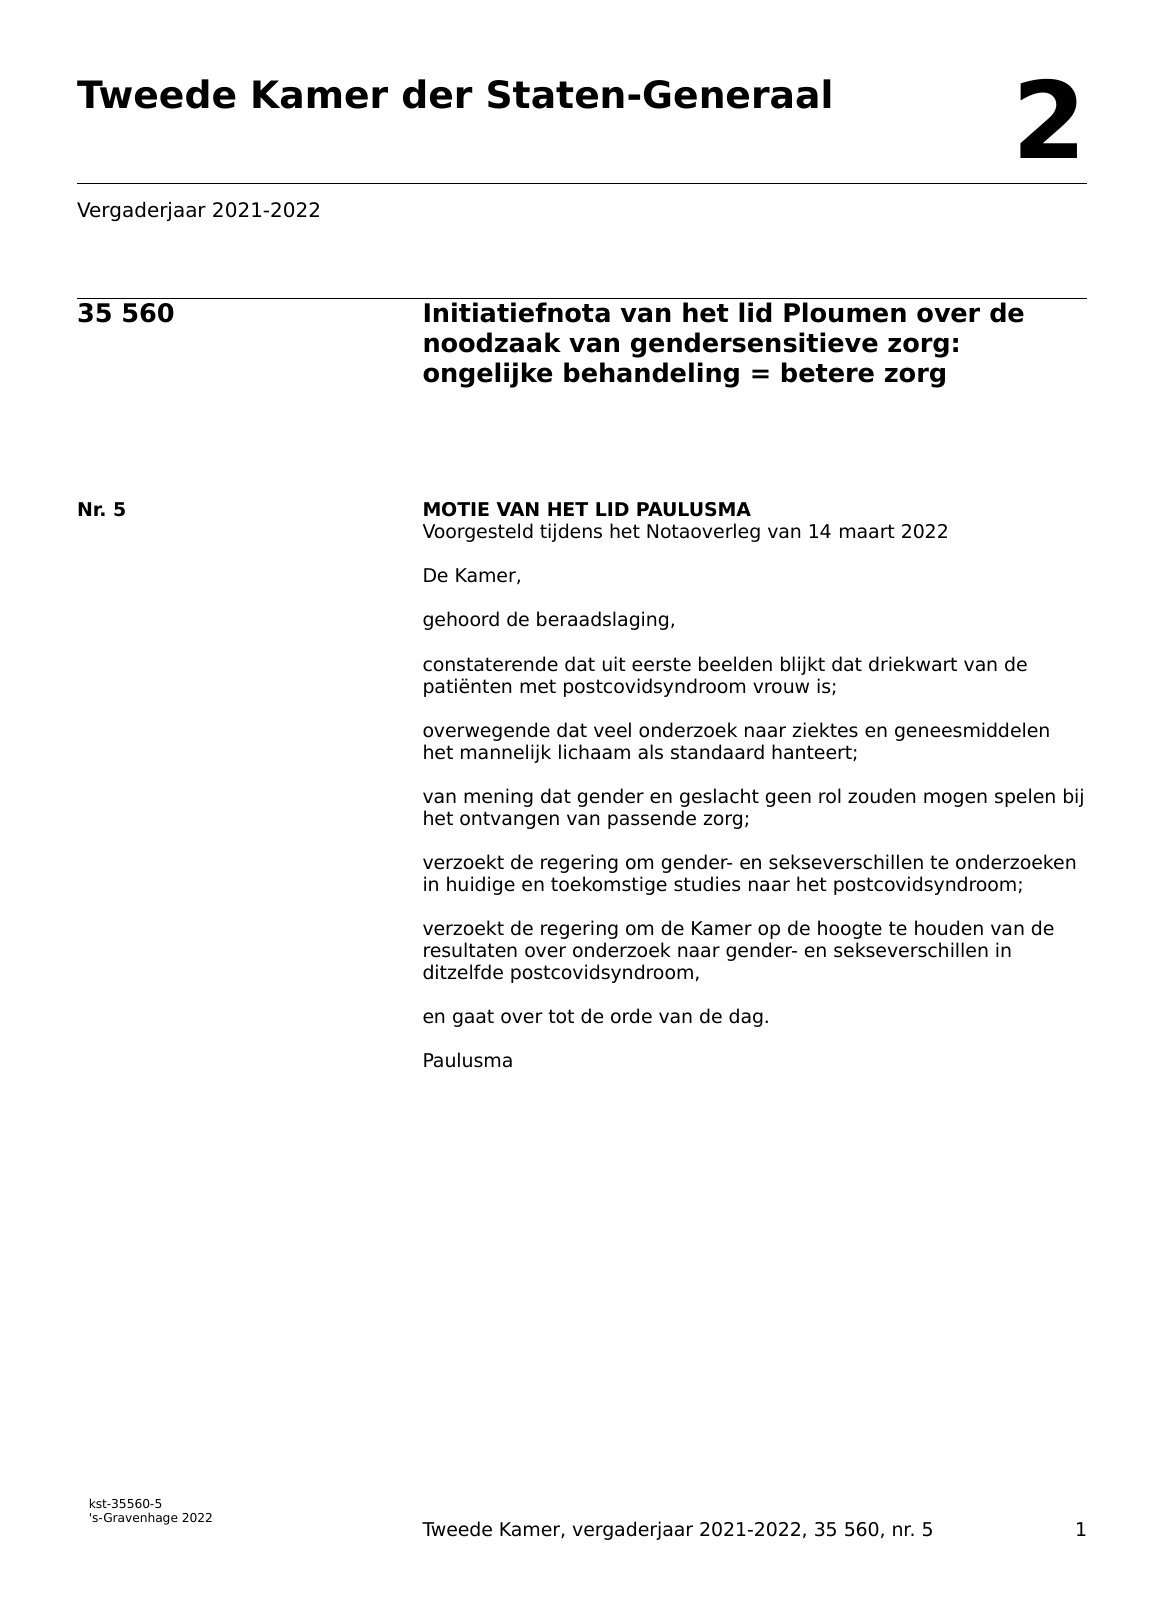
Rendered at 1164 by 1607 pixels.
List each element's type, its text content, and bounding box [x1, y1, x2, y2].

subtitle Nr. 5 MOTIE VAN HET LID PAULUSMA [77, 499, 1087, 521]
text verzoekt de regering om de Kamer op de hoogte te houden van de resultaten over onderzoek naar gender- en sekseverschillen in ditzelfde postcovidsyndroom, [422, 918, 1087, 984]
subtitle 35 560 Initiatiefnota van het lid Ploumen over de noodzaak van gendersensitieve zorg: ongelijke behandeling = betere zorg [77, 299, 1087, 388]
text gehoord de beraadslaging, [422, 609, 1087, 631]
text De Kamer, [422, 565, 1087, 587]
table_header 2 [886, 59, 1087, 183]
text constaterende dat uit eerste beelden blijkt dat driekwart van de patiënten met postcovidsyndroom vrouw is; [422, 653, 1087, 697]
text 's-Gravenhage 2022 [88, 1511, 323, 1525]
text verzoekt de regering om gender- en sekseverschillen te onderzoeken in huidige en toekomstige studies naar het postcovidsyndroom; [422, 852, 1087, 896]
text overwegende dat veel onderzoek naar ziektes en geneesmiddelen het mannelijk lichaam als standaard hanteert; [422, 720, 1087, 764]
text Voorgesteld tijdens het Notaoverleg van 14 maart 2022 [422, 521, 1087, 543]
text kst-35560-5 [88, 1497, 323, 1511]
table_header Tweede Kamer der Staten-Generaal [77, 59, 886, 183]
text van mening dat gender en geslacht geen rol zouden mogen spelen bij het ontvangen van passende zorg; [422, 786, 1087, 830]
text Paulusma [422, 1050, 1087, 1072]
text en gaat over tot de orde van de dag. [422, 1006, 1087, 1028]
table_cell Vergaderjaar 2021-2022 [77, 184, 1087, 298]
